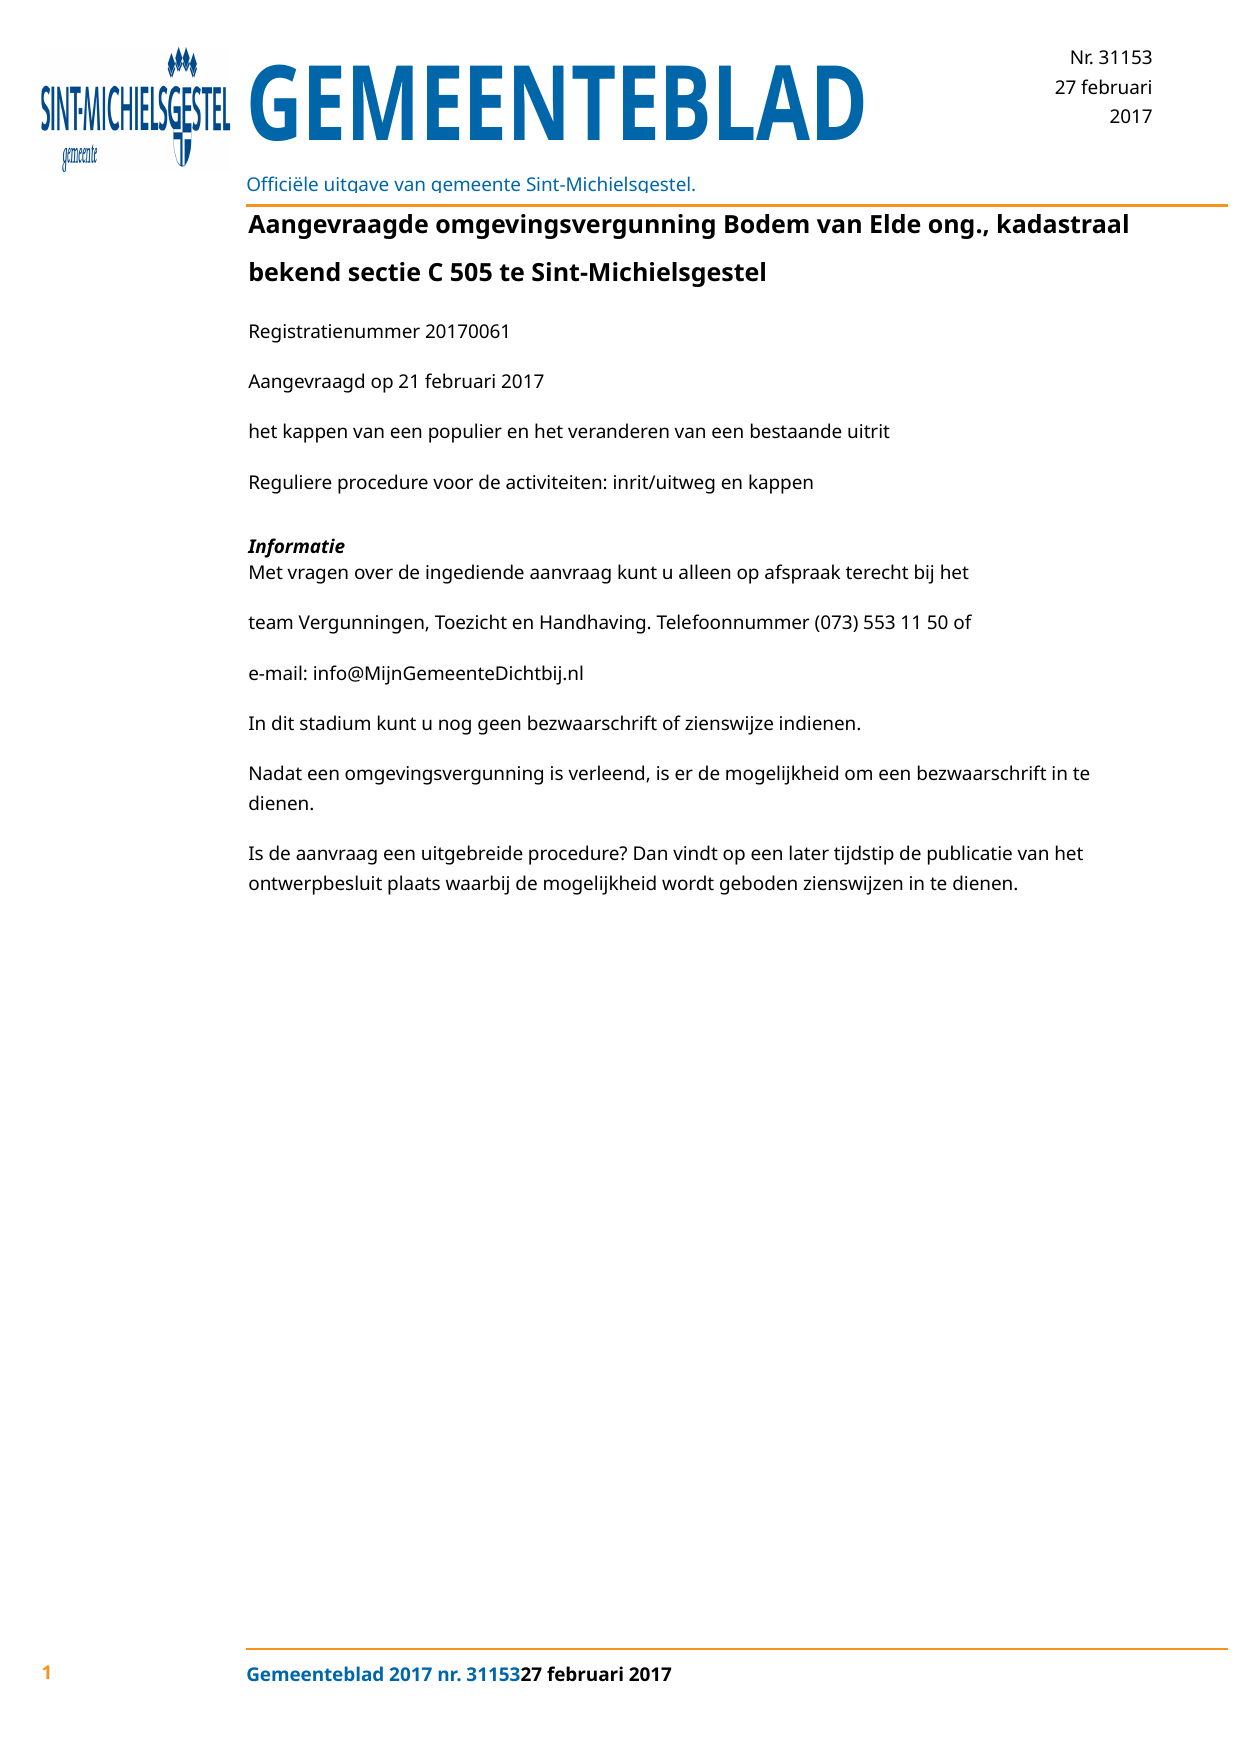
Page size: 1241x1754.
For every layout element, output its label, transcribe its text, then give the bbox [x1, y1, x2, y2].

text e-mail: info@MijnGemeenteDichtbij.nl [248, 660, 1152, 685]
text team Vergunningen, Toezicht en Handhaving. Telefoonnummer (073) 553 11 50 of [248, 609, 1152, 635]
text Aangevraagde omgevingsvergunning Bodem van Elde ong., kadastraal bekend sectie C 505 te Sint-Michielsgestel [248, 207, 1152, 288]
text Aangevraagd op 21 februari 2017 [248, 368, 1152, 394]
text Is de aanvraag een uitgebreide procedure? Dan vindt op een later tijdstip de publicatie van het ontwerpbesluit plaats waarbij de mogelijkheid wordt geboden zienswijzen in te dienen. [248, 841, 1152, 896]
picture [41, 47, 231, 172]
text Met vragen over de ingediende aanvraag kunt u alleen op afspraak terecht bij het [248, 559, 1152, 584]
text Reguliere procedure voor de activiteiten: inrit/uitweg en kappen [248, 469, 1152, 495]
text Nadat een omgevingsvergunning is verleend, is er de mogelijkheid om een bezwaarschrift in te dienen. [248, 761, 1152, 816]
text het kappen van een populier en het veranderen van een bestaande uitrit [248, 419, 1152, 444]
text In dit stadium kunt u nog geen bezwaarschrift of zienswijze indienen. [248, 710, 1152, 736]
text Informatie [248, 533, 1152, 559]
text Registratienummer 20170061 [248, 318, 1152, 344]
